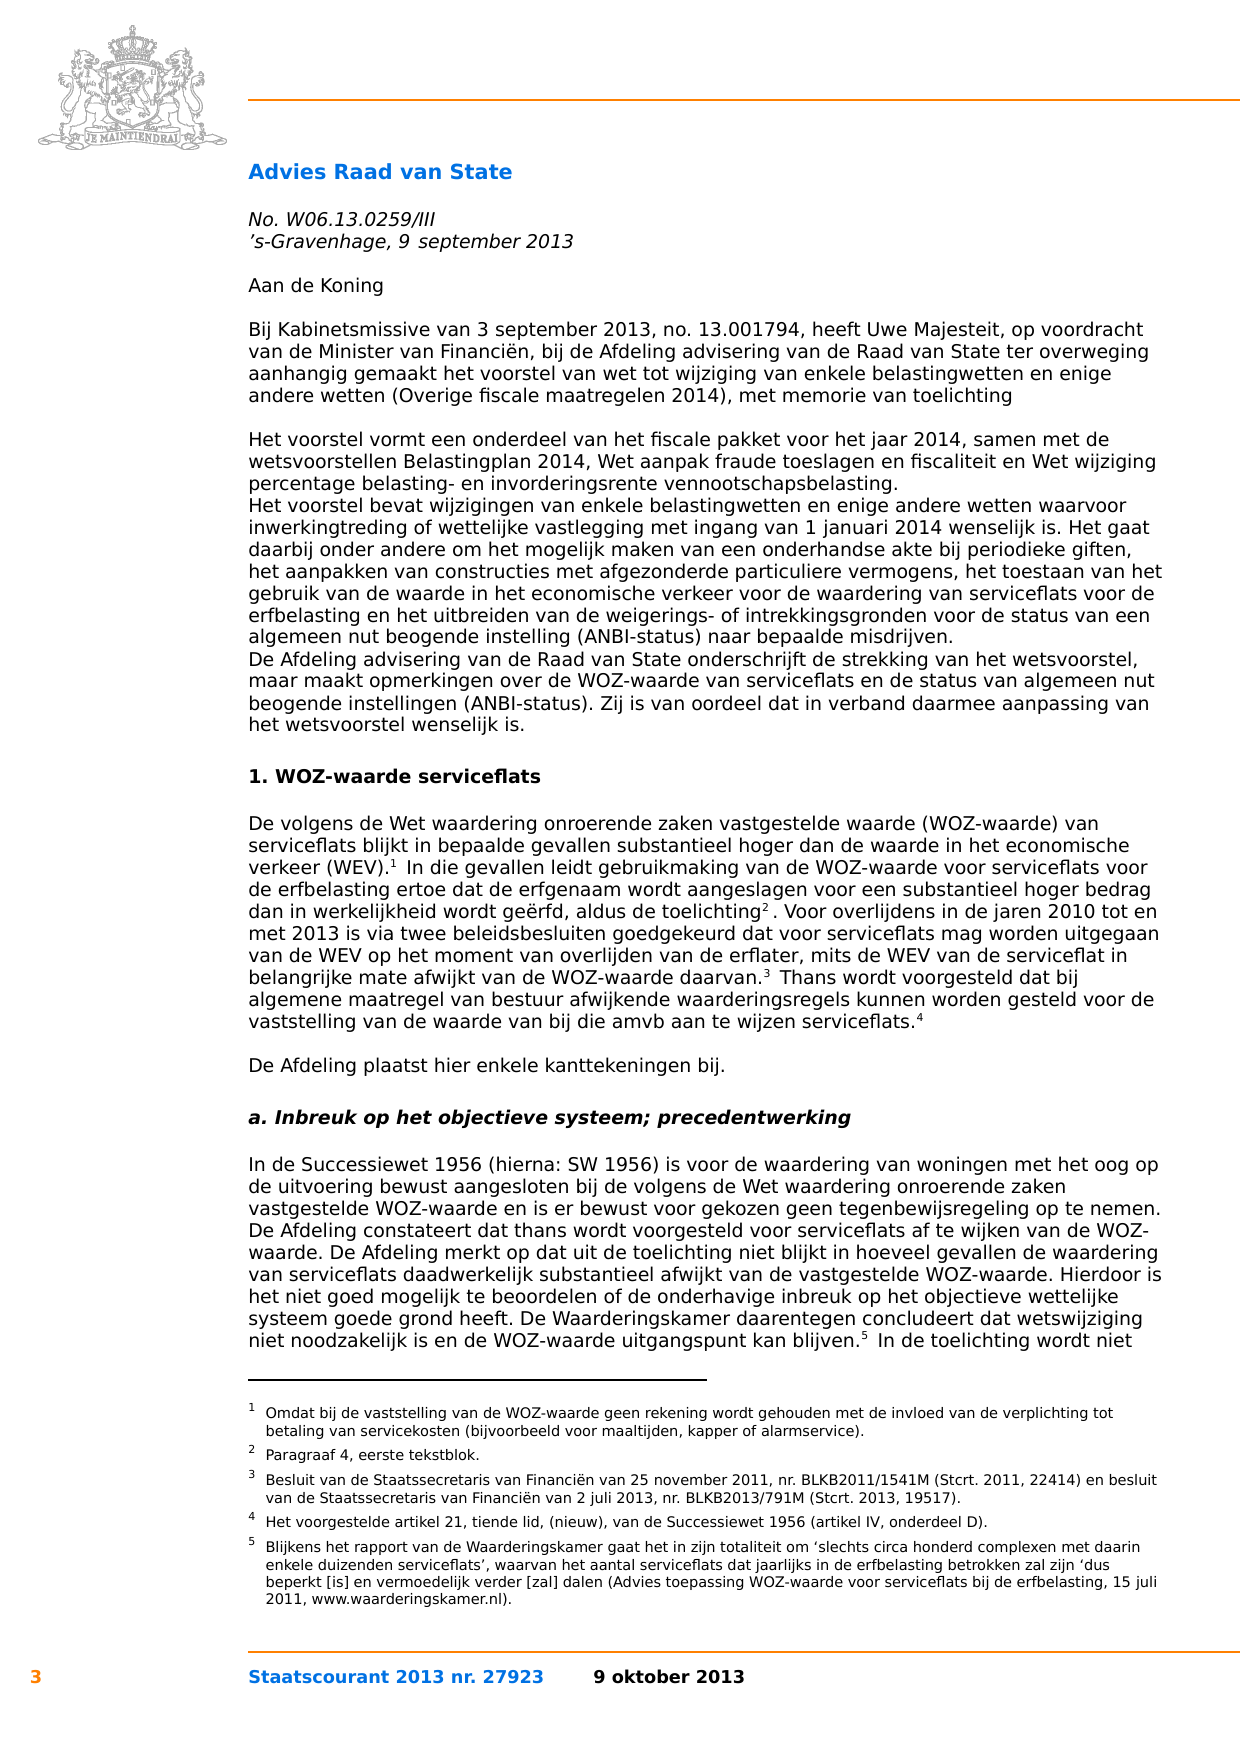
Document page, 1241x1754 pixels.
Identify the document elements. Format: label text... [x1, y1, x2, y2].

text De volgens de Wet waardering onroerende zaken vastgestelde waarde (WOZ-waarde) van serviceflats blijkt in bepaalde gevallen substantieel hoger dan de waarde in het economische verkeer (WEV). In die gevallen leidt gebruikmaking van de WOZ-waarde voor serviceflats voor de erfbelasting ertoe dat de erfgenaam wordt aangeslagen voor een substantieel hoger bedrag dan in werkelijkheid wordt geërfd, aldus de toelichting. Voor overlijdens in de jaren 2010 tot en met 2013 is via twee beleidsbesluiten goedgekeurd dat voor serviceflats mag worden uitgegaan van de WEV op het moment van overlijden van de erflater, mits de WEV van de serviceflat in belangrijke mate afwijkt van de WOZ-waarde daarvan. Thans wordt voorgesteld dat bij algemene maatregel van bestuur afwijkende waarderingsregels kunnen worden gesteld voor de vaststelling van de waarde van bij die amvb aan te wijzen serviceflats. [248, 813, 1163, 1033]
subtitle Advies Raad van State [248, 160, 1163, 184]
picture [38, 25, 227, 150]
text De Afdeling advisering van de Raad van State onderschrijft de strekking van het wetsvoorstel, maar maakt opmerkingen over de WOZ-waarde van serviceflats en de status van algemeen nut beogende instellingen (ANBI-status). Zij is van oordeel dat in verband daarmee aanpassing van het wetsvoorstel wenselijk is. [248, 648, 1163, 736]
text Blijkens het rapport van de Waarderingskamer gaat het in zijn totaliteit om ‘slechts circa honderd complexen met daarin enkele duizenden serviceflats’, waarvan het aantal serviceflats dat jaarlijks in de erfbelasting betrokken zal zijn ‘dus beperkt [is] en vermoedelijk verder [zal] dalen (Advies toepassing WOZ-waarde voor serviceflats bij de erfbelasting, 15 juli 2011, www.waarderingskamer.nl). [248, 1535, 1163, 1608]
text Besluit van de Staatssecretaris van Financiën van 25 november 2011, nr. BLKB2011/1541M (Stcrt. 2011, 22414) en besluit van de Staatssecretaris van Financiën van 2 juli 2013, nr. BLKB2013/791M (Stcrt. 2013, 19517). [248, 1468, 1163, 1507]
text Het voorgestelde artikel 21, tiende lid, (nieuw), van de Successiewet 1956 (artikel IV, onderdeel D). [248, 1510, 1163, 1532]
text ’s-Gravenhage, 9 september 2013 [248, 231, 1163, 253]
text Aan de Koning [248, 275, 1163, 297]
text Het voorstel vormt een onderdeel van het fiscale pakket voor het jaar 2014, samen met de wetsvoorstellen Belastingplan 2014, Wet aanpak fraude toeslagen en fiscaliteit en Wet wijziging percentage belasting- en invorderingsrente vennootschapsbelasting. [248, 429, 1163, 494]
subtitle a. Inbreuk op het objectieve systeem; precedentwerking [248, 1107, 1163, 1129]
text In de Successiewet 1956 (hierna: SW 1956) is voor de waardering van woningen met het oog op de uitvoering bewust aangesloten bij de volgens de Wet waardering onroerende zaken vastgestelde WOZ-waarde en is er bewust voor gekozen geen tegenbewijsregeling op te nemen. [248, 1154, 1163, 1220]
text Paragraaf 4, eerste tekstblok. [248, 1443, 1163, 1465]
text De Afdeling plaatst hier enkele kanttekeningen bij. [248, 1055, 1163, 1077]
text Omdat bij de vaststelling van de WOZ-waarde geen rekening wordt gehouden met de invloed van de verplichting tot betaling van servicekosten (bijvoorbeeld voor maaltijden, kapper of alarmservice). [248, 1401, 1163, 1440]
text No. W06.13.0259/III [248, 209, 1163, 231]
text Bij Kabinetsmissive van 3 september 2013, no. 13.001794, heeft Uwe Majesteit, op voordracht van de Minister van Financiën, bij de Afdeling advisering van de Raad van State ter overweging aanhangig gemaakt het voorstel van wet tot wijziging van enkele belastingwetten en enige andere wetten (Overige fiscale maatregelen 2014), met memorie van toelichting [248, 319, 1163, 407]
text De Afdeling constateert dat thans wordt voorgesteld voor serviceflats af te wijken van de WOZ-waarde. De Afdeling merkt op dat uit de toelichting niet blijkt in hoeveel gevallen de waardering van serviceflats daadwerkelijk substantieel afwijkt van de vastgestelde WOZ-waarde. Hierdoor is het niet goed mogelijk te beoordelen of de onderhavige inbreuk op het objectieve wettelijke systeem goede grond heeft. De Waarderingskamer daarentegen concludeert dat wetswijziging niet noodzakelijk is en de WOZ-waarde uitgangspunt kan blijven. In de toelichting wordt niet [248, 1220, 1163, 1352]
subtitle 1. WOZ-waarde serviceflats [248, 766, 1163, 788]
text Het voorstel bevat wijzigingen van enkele belastingwetten en enige andere wetten waarvoor inwerkingtreding of wettelijke vastlegging met ingang van 1 januari 2014 wenselijk is. Het gaat daarbij onder andere om het mogelijk maken van een onderhandse akte bij periodieke giften, het aanpakken van constructies met afgezonderde particuliere vermogens, het toestaan van het gebruik van de waarde in het economische verkeer voor de waardering van serviceflats voor de erfbelasting en het uitbreiden van de weigerings- of intrekkingsgronden voor de status van een algemeen nut beogende instelling (ANBI-status) naar bepaalde misdrijven. [248, 494, 1163, 648]
